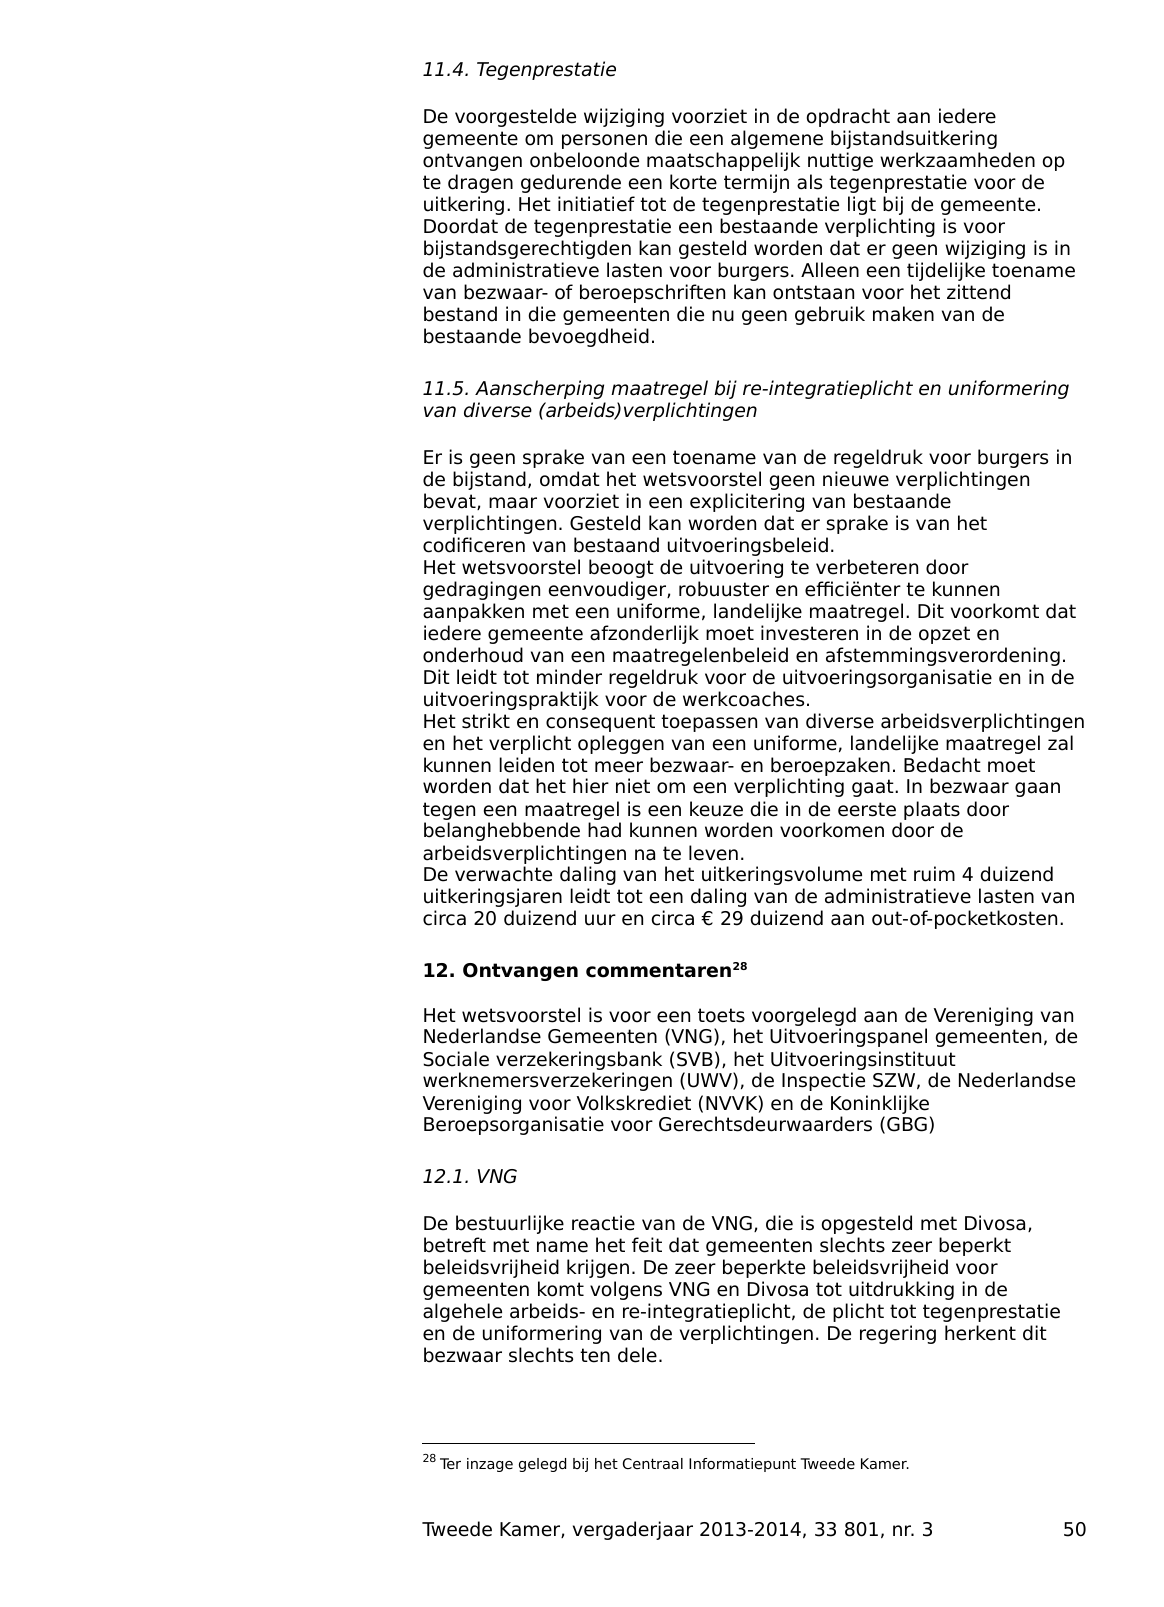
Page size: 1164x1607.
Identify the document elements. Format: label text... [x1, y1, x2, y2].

text De verwachte daling van het uitkeringsvolume met ruim 4 duizend uitkeringsjaren leidt tot een daling van de administratieve lasten van circa 20 duizend uur en circa € 29 duizend aan out-of-pocketkosten. [422, 864, 1087, 930]
text De bestuurlijke reactie van de VNG, die is opgesteld met Divosa, betreft met name het feit dat gemeenten slechts zeer beperkt beleidsvrijheid krijgen. De zeer beperkte beleidsvrijheid voor gemeenten komt volgens VNG en Divosa tot uitdrukking in de algehele arbeids- en re-integratieplicht, de plicht tot tegenprestatie en de uniformering van de verplichtingen. De regering herkent dit bezwaar slechts ten dele. [422, 1213, 1087, 1367]
text Er is geen sprake van een toename van de regeldruk voor burgers in de bijstand, omdat het wetsvoorstel geen nieuwe verplichtingen bevat, maar voorziet in een explicitering van bestaande verplichtingen. Gesteld kan worden dat er sprake is van het codificeren van bestaand uitvoeringsbeleid. [422, 447, 1087, 557]
text Het strikt en consequent toepassen van diverse arbeidsverplichtingen en het verplicht opleggen van een uniforme, landelijke maatregel zal kunnen leiden tot meer bezwaar- en beroepzaken. Bedacht moet worden dat het hier niet om een verplichting gaat. In bezwaar gaan tegen een maatregel is een keuze die in de eerste plaats door belanghebbende had kunnen worden voorkomen door de arbeidsverplichtingen na te leven. [422, 711, 1087, 864]
subtitle 12.1. VNG [422, 1166, 1087, 1188]
text Het wetsvoorstel beoogt de uitvoering te verbeteren door gedragingen eenvoudiger, robuuster en efficiënter te kunnen aanpakken met een uniforme, landelijke maatregel. Dit voorkomt dat iedere gemeente afzonderlijk moet investeren in de opzet en onderhoud van een maatregelenbeleid en afstemmingsverordening. Dit leidt tot minder regeldruk voor de uitvoeringsorganisatie en in de uitvoeringspraktijk voor de werkcoaches. [422, 557, 1087, 711]
text Het wetsvoorstel is voor een toets voorgelegd aan de Vereniging van Nederlandse Gemeenten (VNG), het Uitvoeringspanel gemeenten, de Sociale verzekeringsbank (SVB), het Uitvoeringsinstituut werknemersverzekeringen (UWV), de Inspectie SZW, de Nederlandse Vereniging voor Volkskrediet (NVVK) en de Koninklijke Beroepsorganisatie voor Gerechtsdeurwaarders (GBG) [422, 1004, 1087, 1136]
subtitle 11.5. Aanscherping maatregel bij re-integratieplicht en uniformering van diverse (arbeids)verplichtingen [422, 378, 1087, 422]
text Ter inzage gelegd bij het Centraal Informatiepunt Tweede Kamer. [422, 1452, 1087, 1474]
text De voorgestelde wijziging voorziet in de opdracht aan iedere gemeente om personen die een algemene bijstandsuitkering ontvangen onbeloonde maatschappelijk nuttige werkzaamheden op te dragen gedurende een korte termijn als tegenprestatie voor de uitkering. Het initiatief tot de tegenprestatie ligt bij de gemeente. Doordat de tegenprestatie een bestaande verplichting is voor bijstandsgerechtigden kan gesteld worden dat er geen wijziging is in de administratieve lasten voor burgers. Alleen een tijdelijke toename van bezwaar- of beroepschriften kan ontstaan voor het zittend bestand in die gemeenten die nu geen gebruik maken van de bestaande bevoegdheid. [422, 106, 1087, 348]
subtitle 12. Ontvangen commentaren [422, 960, 1087, 982]
subtitle 11.4. Tegenprestatie [422, 59, 1087, 81]
